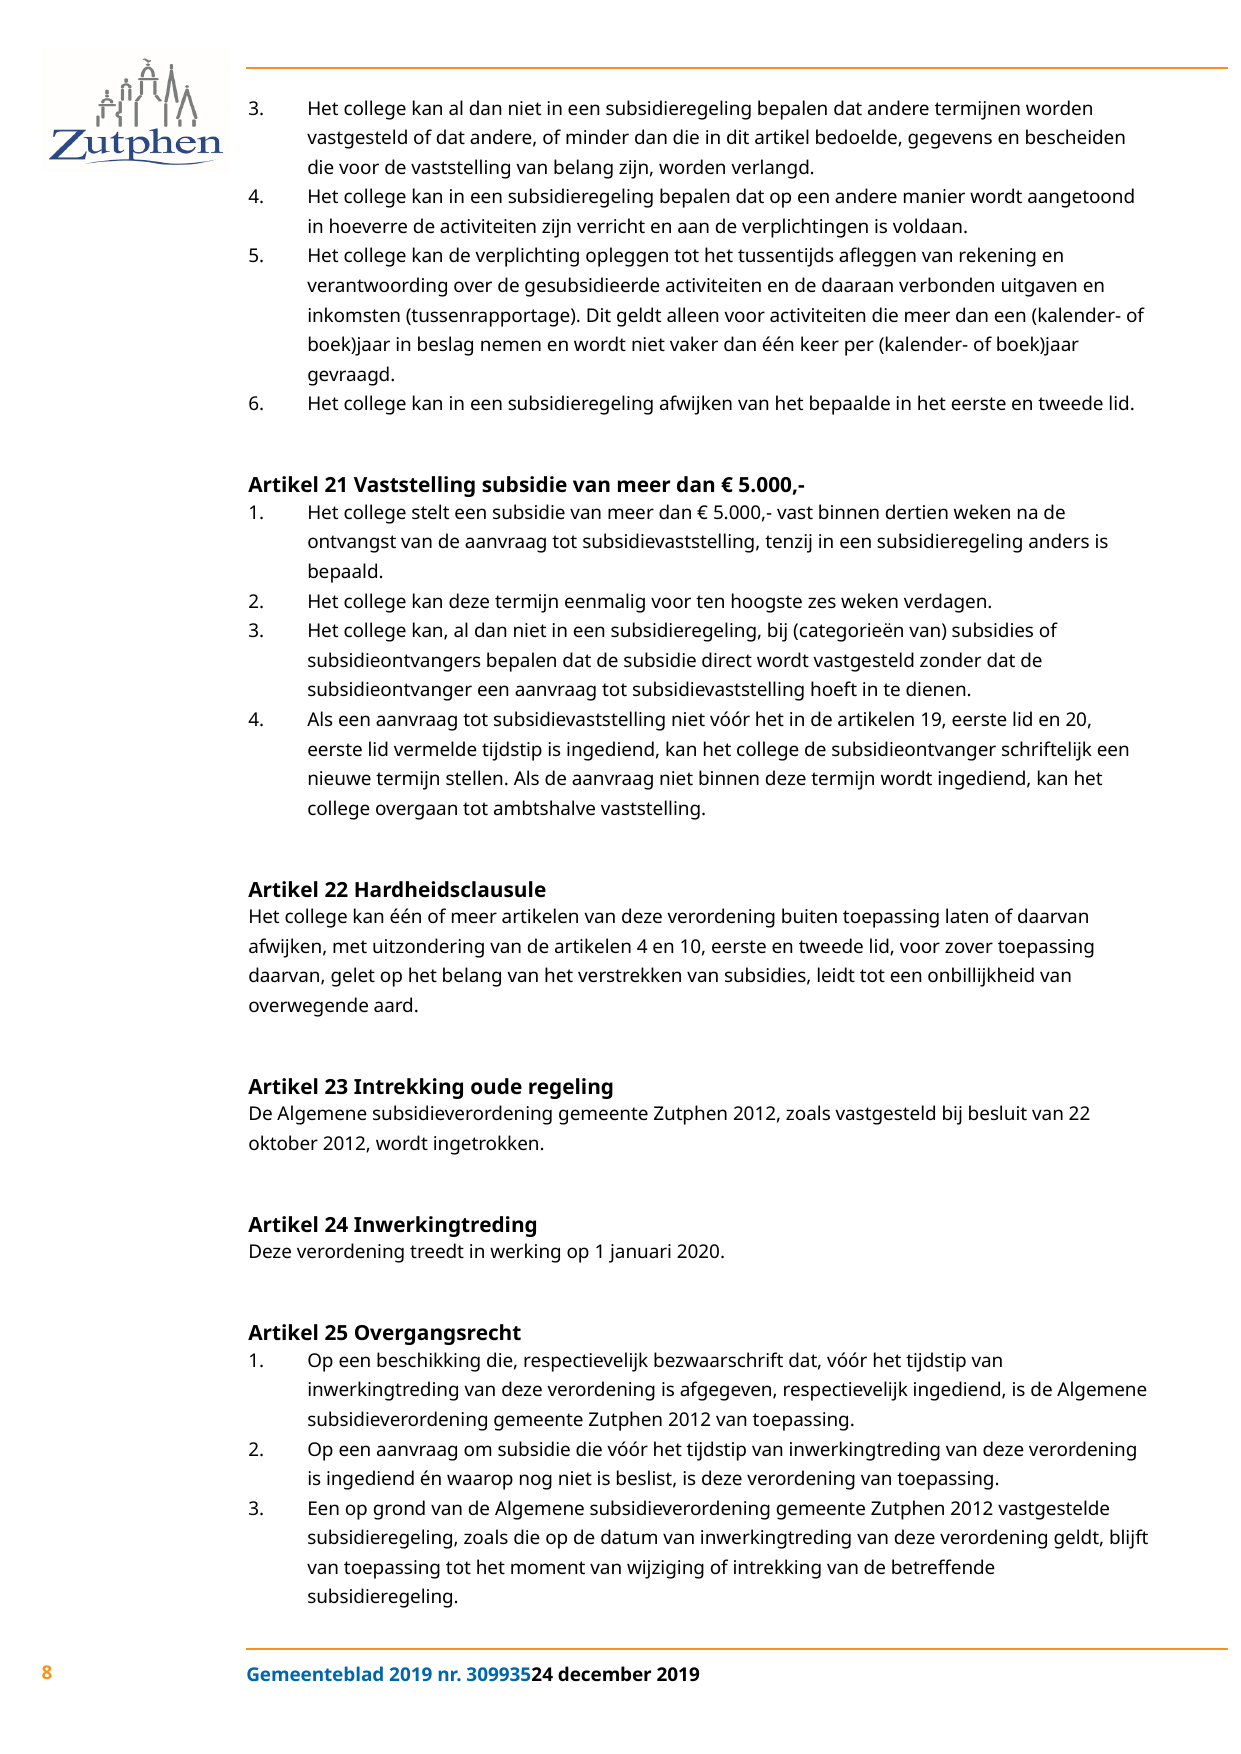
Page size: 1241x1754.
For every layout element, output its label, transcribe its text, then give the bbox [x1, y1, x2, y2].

list Een op grond van de Algemene subsidieverordening gemeente Zutphen 2012 vastgestelde subsidieregeling, zoals die op de datum van inwerkingtreding van deze verordening geldt, blijft van toepassing tot het moment van wijziging of intrekking van de betreffende subsidieregeling. [248, 1495, 1152, 1609]
text Artikel 25 Overgangsrecht [248, 1318, 1152, 1347]
text Artikel 22 Hardheidsclausule [248, 875, 1152, 903]
list Het college kan in een subsidieregeling bepalen dat op een andere manier wordt aangetoond in hoeverre de activiteiten zijn verricht en aan de verplichtingen is voldaan. [248, 183, 1152, 239]
list Op een aanvraag om subsidie die vóór het tijdstip van inwerkingtreding van deze verordening is ingediend én waarop nog niet is beslist, is deze verordening van toepassing. [248, 1436, 1152, 1491]
text Deze verordening treedt in werking op 1 januari 2020. [248, 1238, 1152, 1264]
list Het college kan in een subsidieregeling afwijken van het bepaalde in het eerste en tweede lid. [248, 391, 1152, 416]
picture [41, 47, 231, 172]
list Het college kan deze termijn eenmalig voor ten hoogste zes weken verdagen. [248, 588, 1152, 613]
text Het college kan één of meer artikelen van deze verordening buiten toepassing laten of daarvan afwijken, met uitzondering van de artikelen 4 en 10, eerste en tweede lid, voor zover toepassing daarvan, gelet op het belang van het verstrekken van subsidies, leidt tot een onbillijkheid van overwegende aard. [248, 903, 1152, 1018]
list Als een aanvraag tot subsidievaststelling niet vóór het in de artikelen 19, eerste lid en 20, eerste lid vermelde tijdstip is ingediend, kan het college de subsidieontvanger schriftelijk een nieuwe termijn stellen. Als de aanvraag niet binnen deze termijn wordt ingediend, kan het college overgaan tot ambtshalve vaststelling. [248, 706, 1152, 821]
list Het college kan, al dan niet in een subsidieregeling, bij (categorieën van) subsidies of subsidieontvangers bepalen dat de subsidie direct wordt vastgesteld zonder dat de subsidieontvanger een aanvraag tot subsidievaststelling hoeft in te dienen. [248, 617, 1152, 702]
text De Algemene subsidieverordening gemeente Zutphen 2012, zoals vastgesteld bij besluit van 22 oktober 2012, wordt ingetrokken. [248, 1101, 1152, 1156]
list Het college stelt een subsidie van meer dan € 5.000,- vast binnen dertien weken na de ontvangst van de aanvraag tot subsidievaststelling, tenzij in een subsidieregeling anders is bepaald. [248, 499, 1152, 584]
text Artikel 24 Inwerkingtreding [248, 1210, 1152, 1238]
list Het college kan de verplichting opleggen tot het tussentijds afleggen van rekening en verantwoording over de gesubsidieerde activiteiten en de daaraan verbonden uitgaven en inkomsten (tussenrapportage). Dit geldt alleen voor activiteiten die meer dan een (kalender- of boek)jaar in beslag nemen en wordt niet vaker dan één keer per (kalender- of boek)jaar gevraagd. [248, 243, 1152, 387]
list Het college kan al dan niet in een subsidieregeling bepalen dat andere termijnen worden vastgesteld of dat andere, of minder dan die in dit artikel bedoelde, gegevens en bescheiden die voor de vaststelling van belang zijn, worden verlangd. [248, 95, 1152, 180]
text Artikel 21 Vaststelling subsidie van meer dan € 5.000,- [248, 471, 1152, 499]
text Artikel 23 Intrekking oude regeling [248, 1072, 1152, 1101]
list Op een beschikking die, respectievelijk bezwaarschrift dat, vóór het tijdstip van inwerkingtreding van deze verordening is afgegeven, respectievelijk ingediend, is de Algemene subsidieverordening gemeente Zutphen 2012 van toepassing. [248, 1347, 1152, 1432]
